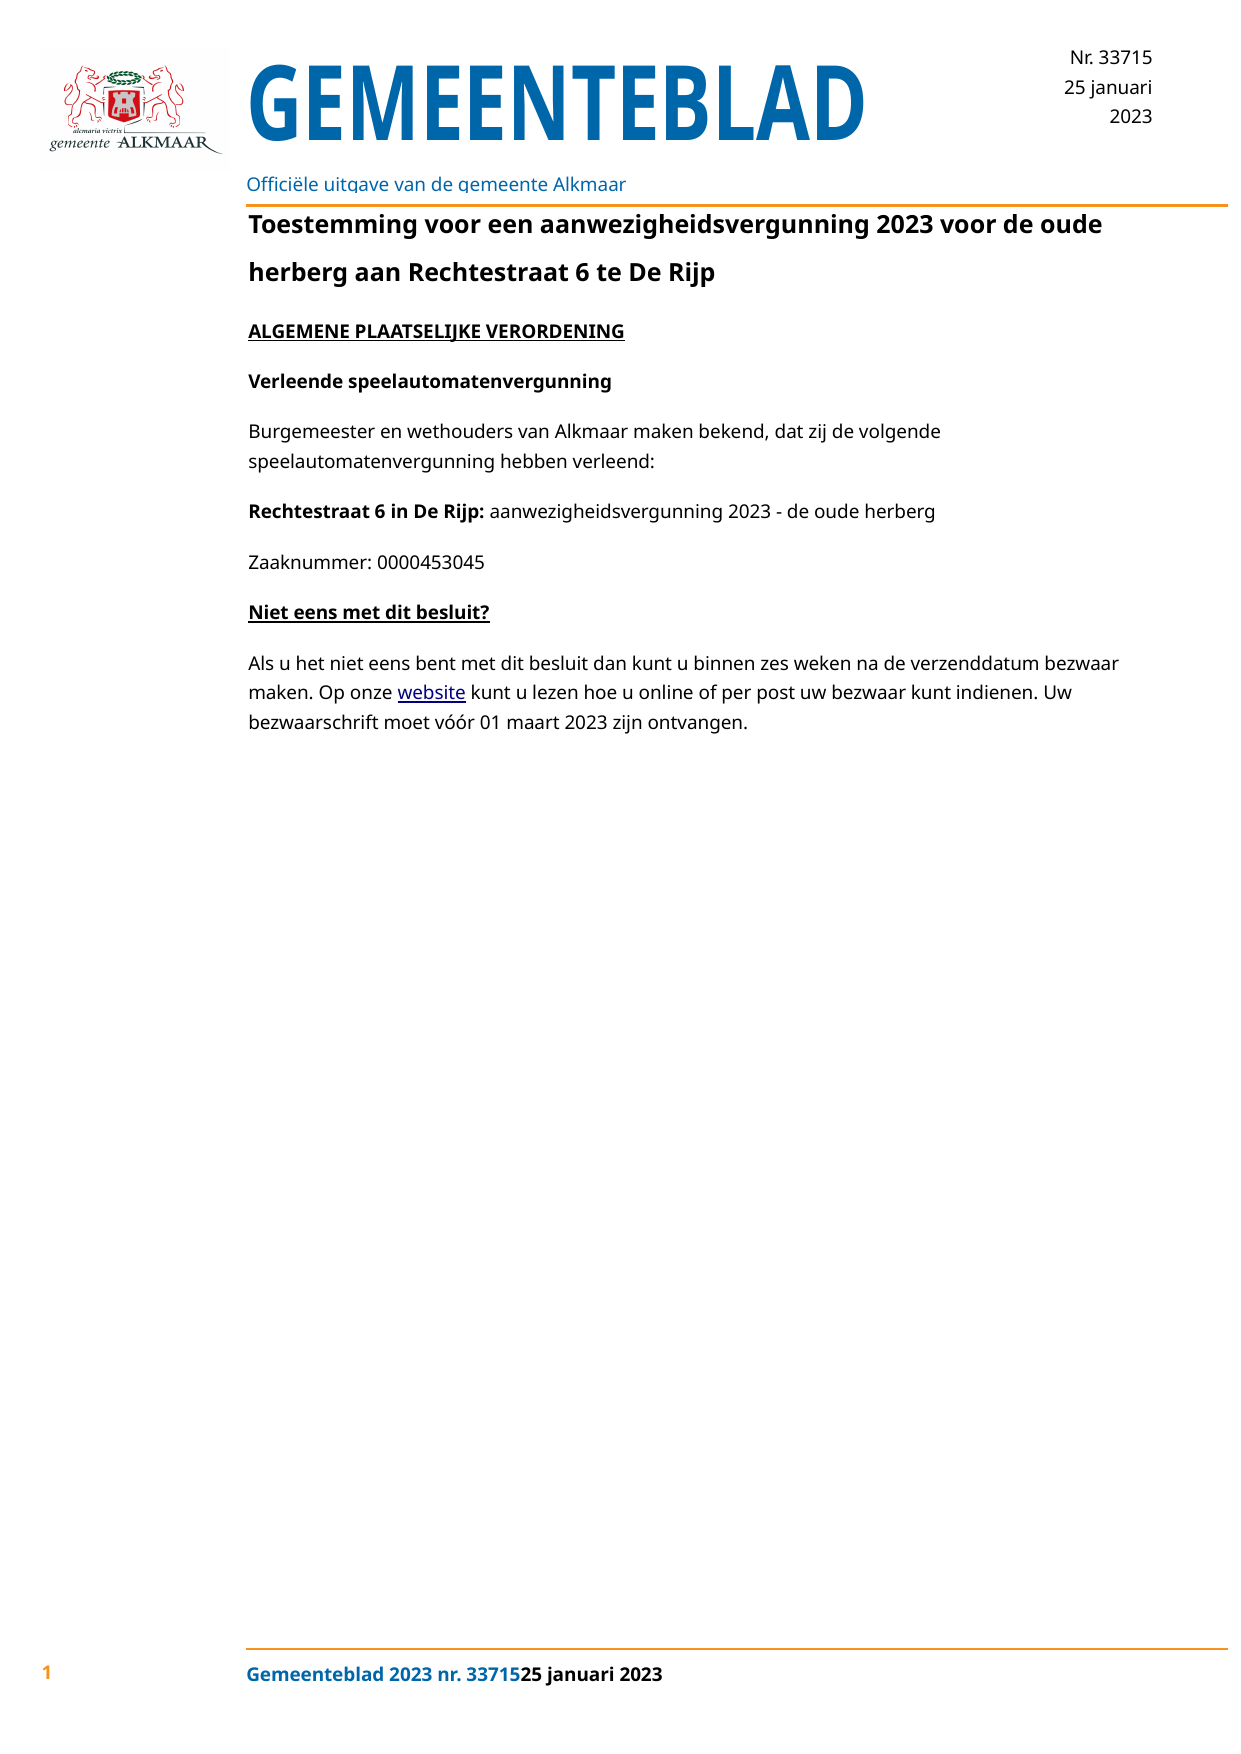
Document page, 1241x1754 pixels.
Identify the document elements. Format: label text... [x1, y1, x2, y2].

text Zaaknummer: 0000453045 [248, 549, 1152, 575]
picture [41, 47, 231, 172]
text Burgemeester en wethouders van Alkmaar maken bekend, dat zij de volgende speelautomatenvergunning hebben verleend: [248, 419, 1152, 474]
text Niet eens met dit besluit? [248, 599, 1152, 625]
text Toestemming voor een aanwezigheidsvergunning 2023 voor de oude herberg aan Rechtestraat 6 te De Rijp [248, 207, 1152, 288]
text Als u het niet eens bent met dit besluit dan kunt u binnen zes weken na de verzenddatum bezwaar maken. Op onze website kunt u lezen hoe u online of per post uw bezwaar kunt indienen. Uw bezwaarschrift moet vóór 01 maart 2023 zijn ontvangen. [248, 650, 1152, 735]
text Verleende speelautomatenvergunning [248, 368, 1152, 394]
text Rechtestraat 6 in De Rijp: aanwezigheidsvergunning 2023 - de oude herberg [248, 499, 1152, 524]
text ALGEMENE PLAATSELIJKE VERORDENING [248, 318, 1152, 344]
